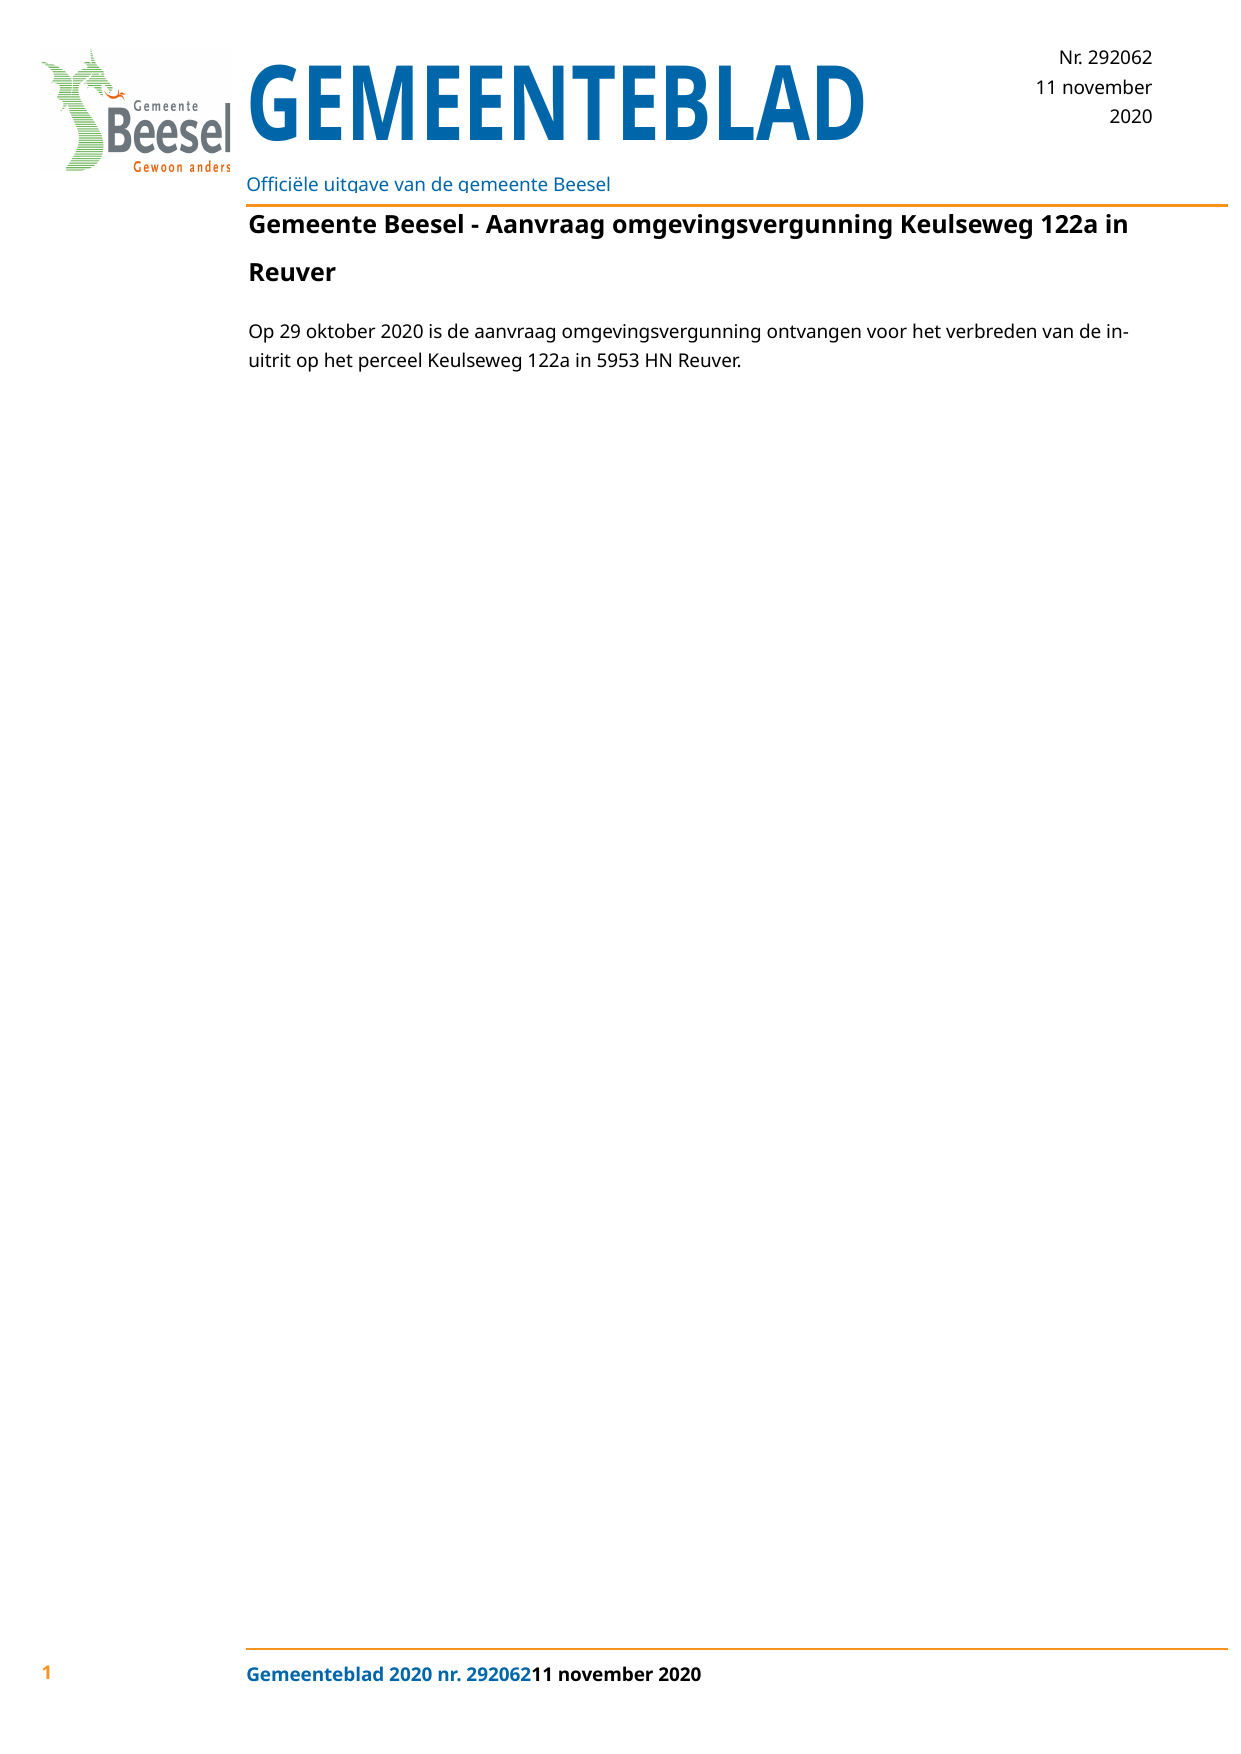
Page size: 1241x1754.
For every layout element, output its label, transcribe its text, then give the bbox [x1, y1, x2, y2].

picture [41, 47, 231, 172]
text Op 29 oktober 2020 is de aanvraag omgevingsvergunning ontvangen voor het verbreden van de in-uitrit op het perceel Keulseweg 122a in 5953 HN Reuver. [248, 318, 1152, 373]
text Gemeente Beesel - Aanvraag omgevingsvergunning Keulseweg 122a in Reuver [248, 207, 1152, 288]
